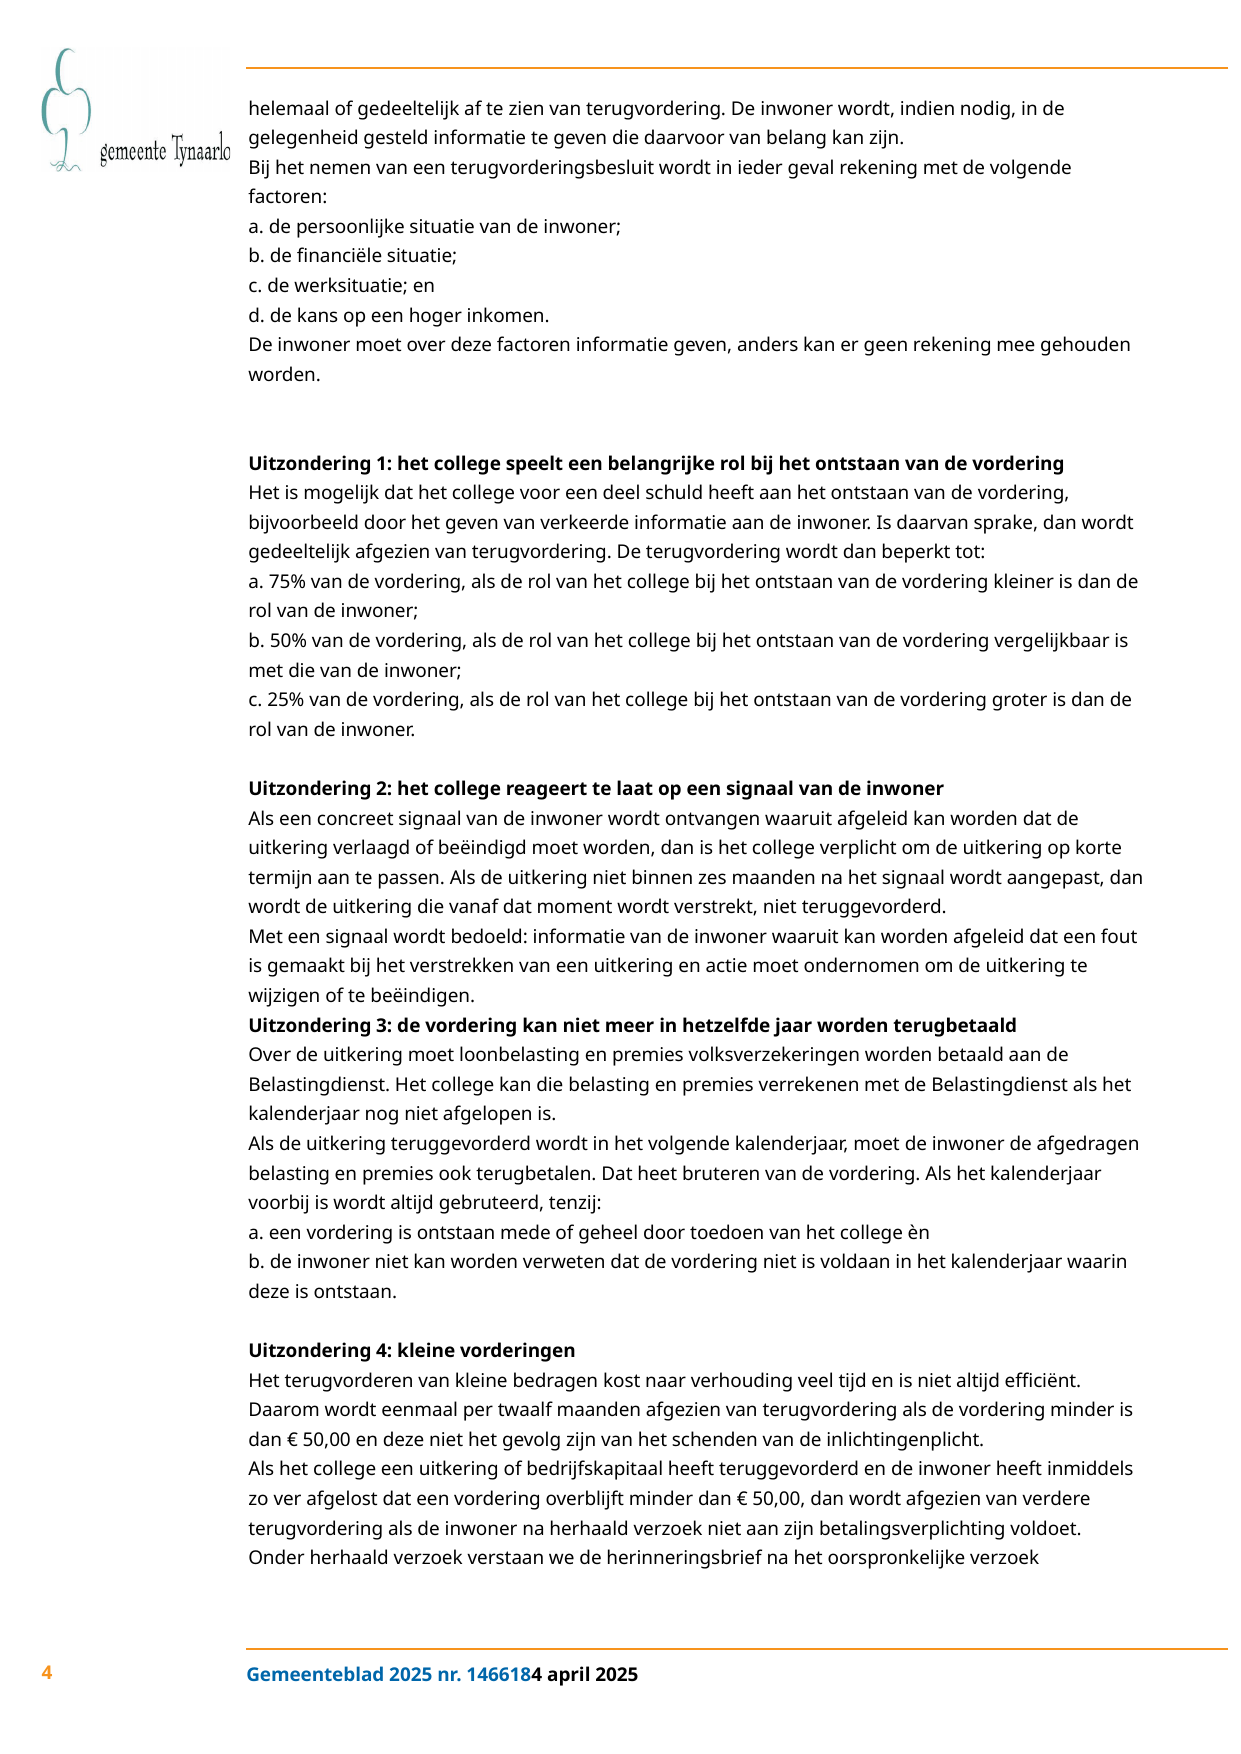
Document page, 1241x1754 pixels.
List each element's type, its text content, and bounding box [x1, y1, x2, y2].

text b. de financiële situatie; [248, 243, 1152, 268]
text Uitzondering 2: het college reageert te laat op een signaal van de inwoner [248, 775, 1152, 801]
text Uitzondering 3: de vordering kan niet meer in hetzelfde jaar worden terugbetaald [248, 1012, 1152, 1038]
text b. 50% van de vordering, als de rol van het college bij het ontstaan van de vordering vergelijkbaar is met die van de inwoner; [248, 627, 1152, 683]
text Als het college een uitkering of bedrijfskapitaal heeft teruggevorderd en de inwoner heeft inmiddels zo ver afgelost dat een vordering overblijft minder dan € 50,00, dan wordt afgezien van verdere terugvordering als de inwoner na herhaald verzoek niet aan zijn betalingsverplichting voldoet. [248, 1456, 1152, 1541]
text a. de persoonlijke situatie van de inwoner; [248, 213, 1152, 239]
text Het is mogelijk dat het college voor een deel schuld heeft aan het ontstaan van de vordering, bijvoorbeeld door het geven van verkeerde informatie aan de inwoner. Is daarvan sprake, dan wordt gedeeltelijk afgezien van terugvordering. De terugvordering wordt dan beperkt tot: [248, 479, 1152, 564]
text De inwoner moet over deze factoren informatie geven, anders kan er geen rekening mee gehouden worden. [248, 331, 1152, 387]
text Bij het nemen van een terugvorderingsbesluit wordt in ieder geval rekening met de volgende factoren: [248, 154, 1152, 209]
text a. 75% van de vordering, als de rol van het college bij het ontstaan van de vordering kleiner is dan de rol van de inwoner; [248, 568, 1152, 623]
text Als een concreet signaal van de inwoner wordt ontvangen waaruit afgeleid kan worden dat de uitkering verlaagd of beëindigd moet worden, dan is het college verplicht om de uitkering op korte termijn aan te passen. Als de uitkering niet binnen zes maanden na het signaal wordt aangepast, dan wordt de uitkering die vanaf dat moment wordt verstrekt, niet teruggevorderd. [248, 805, 1152, 919]
text Uitzondering 1: het college speelt een belangrijke rol bij het ontstaan van de vordering [248, 450, 1152, 476]
text Over de uitkering moet loonbelasting en premies volksverzekeringen worden betaald aan de Belastingdienst. Het college kan die belasting en premies verrekenen met de Belastingdienst als het kalenderjaar nog niet afgelopen is. [248, 1041, 1152, 1126]
text c. de werksituatie; en [248, 272, 1152, 298]
text c. 25% van de vordering, als de rol van het college bij het ontstaan van de vordering groter is dan de rol van de inwoner. [248, 686, 1152, 742]
text helemaal of gedeeltelijk af te zien van terugvordering. De inwoner wordt, indien nodig, in de gelegenheid gesteld informatie te geven die daarvoor van belang kan zijn. [248, 95, 1152, 150]
text Onder herhaald verzoek verstaan we de herinneringsbrief na het oorspronkelijke verzoek [248, 1544, 1152, 1570]
text a. een vordering is ontstaan mede of geheel door toedoen van het college èn [248, 1219, 1152, 1245]
text Het terugvorderen van kleine bedragen kost naar verhouding veel tijd en is niet altijd efficiënt. Daarom wordt eenmaal per twaalf maanden afgezien van terugvordering als de vordering minder is dan € 50,00 en deze niet het gevolg zijn van het schenden van de inlichtingenplicht. [248, 1367, 1152, 1452]
text Uitzondering 4: kleine vorderingen [248, 1337, 1152, 1363]
text Als de uitkering teruggevorderd wordt in het volgende kalenderjaar, moet de inwoner de afgedragen belasting en premies ook terugbetalen. Dat heet bruteren van de vordering. Als het kalenderjaar voorbij is wordt altijd gebruteerd, tenzij: [248, 1130, 1152, 1215]
picture [41, 47, 231, 172]
text b. de inwoner niet kan worden verweten dat de vordering niet is voldaan in het kalenderjaar waarin deze is ontstaan. [248, 1248, 1152, 1304]
text d. de kans op een hoger inkomen. [248, 302, 1152, 328]
text Met een signaal wordt bedoeld: informatie van de inwoner waaruit kan worden afgeleid dat een fout is gemaakt bij het verstrekken van een uitkering en actie moet ondernomen om de uitkering te wijzigen of te beëindigen. [248, 923, 1152, 1008]
